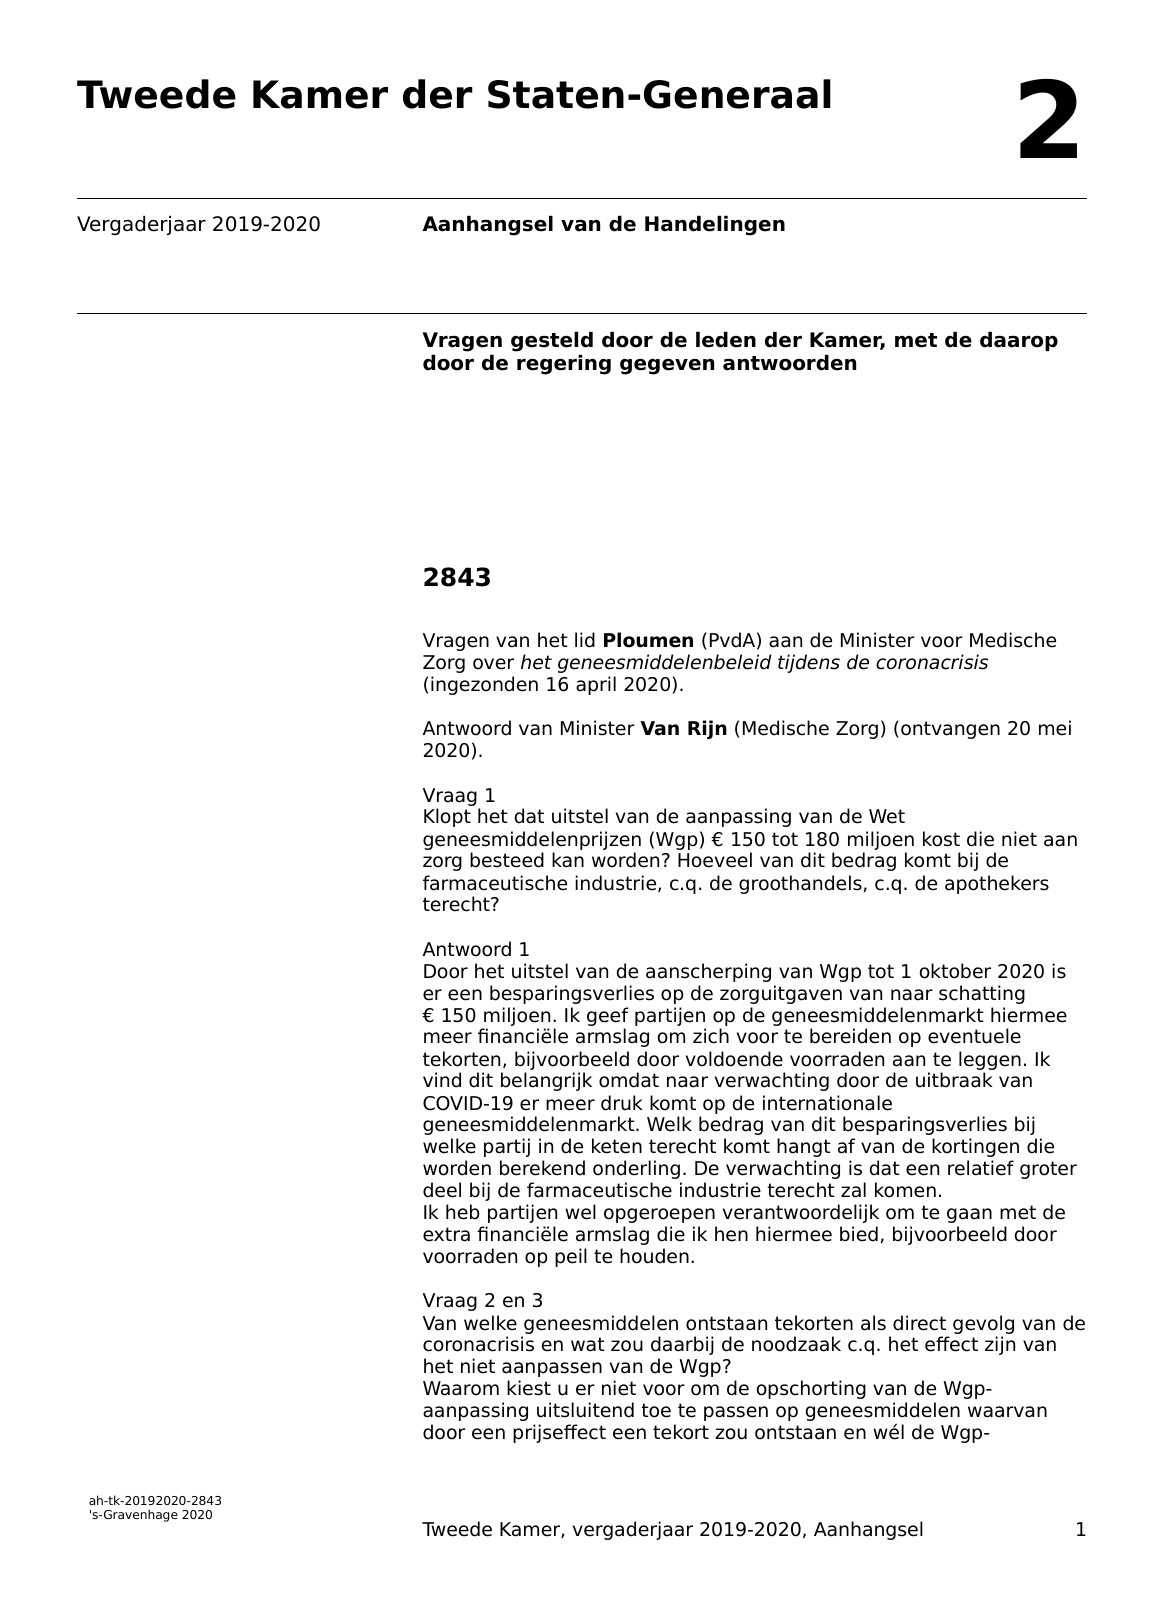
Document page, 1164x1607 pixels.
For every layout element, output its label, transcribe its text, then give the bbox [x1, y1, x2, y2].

text Ik heb partijen wel opgeroepen verantwoordelijk om te gaan met de extra financiële armslag die ik hen hiermee bied, bijvoorbeeld door voorraden op peil te houden. [422, 1202, 1087, 1268]
text Vraag 1 [422, 784, 1087, 806]
table_cell [77, 314, 422, 375]
text Klopt het dat uitstel van de aanpassing van de Wet geneesmiddelenprijzen (Wgp) € 150 tot 180 miljoen kost die niet aan zorg besteed kan worden? Hoeveel van dit bedrag komt bij de farmaceutische industrie, c.q. de groothandels, c.q. de apothekers terecht? [422, 806, 1087, 916]
text Antwoord van Minister Van Rijn (Medische Zorg) (ontvangen 20 mei 2020). [422, 718, 1087, 762]
text Vragen van het lid Ploumen (PvdA) aan de Minister voor Medische Zorg over het geneesmiddelenbeleid tijdens de coronacrisis (ingezonden 16 april 2020). [422, 630, 1087, 696]
text Door het uitstel van de aanscherping van Wgp tot 1 oktober 2020 is er een besparingsverlies op de zorguitgaven van naar schatting € 150 miljoen. Ik geef partijen op de geneesmiddelenmarkt hiermee meer financiële armslag om zich voor te bereiden op eventuele tekorten, bijvoorbeeld door voldoende voorraden aan te leggen. Ik vind dit belangrijk omdat naar verwachting door de uitbraak van COVID-19 er meer druk komt op de internationale geneesmiddelenmarkt. Welk bedrag van dit besparingsverlies bij welke partij in de keten terecht komt hangt af van de kortingen die worden berekend onderling. De verwachting is dat een relatief groter deel bij de farmaceutische industrie terecht zal komen. [422, 961, 1087, 1202]
text 2843 [422, 563, 1087, 592]
text Antwoord 1 [422, 938, 1087, 961]
table_header 2 [886, 59, 1087, 198]
text 's-Gravenhage 2020 [88, 1508, 323, 1522]
table_cell Aanhangsel van de Handelingen [422, 199, 1087, 313]
text Waarom kiest u er niet voor om de opschorting van de Wgp-aanpassing uitsluitend toe te passen op geneesmiddelen waarvan door een prijseffect een tekort zou ontstaan en wél de Wgp- [422, 1378, 1087, 1444]
table_cell Vragen gesteld door de leden der Kamer, met de daarop door de regering gegeven antwoorden [422, 314, 1087, 375]
text Vraag 2 en 3 [422, 1290, 1087, 1312]
text ah-tk-20192020-2843 [88, 1494, 323, 1508]
table_cell Vergaderjaar 2019-2020 [77, 199, 422, 313]
text Van welke geneesmiddelen ontstaan tekorten als direct gevolg van de coronacrisis en wat zou daarbij de noodzaak c.q. het effect zijn van het niet aanpassen van de Wgp? [422, 1312, 1087, 1378]
table_header Tweede Kamer der Staten-Generaal [77, 59, 886, 198]
